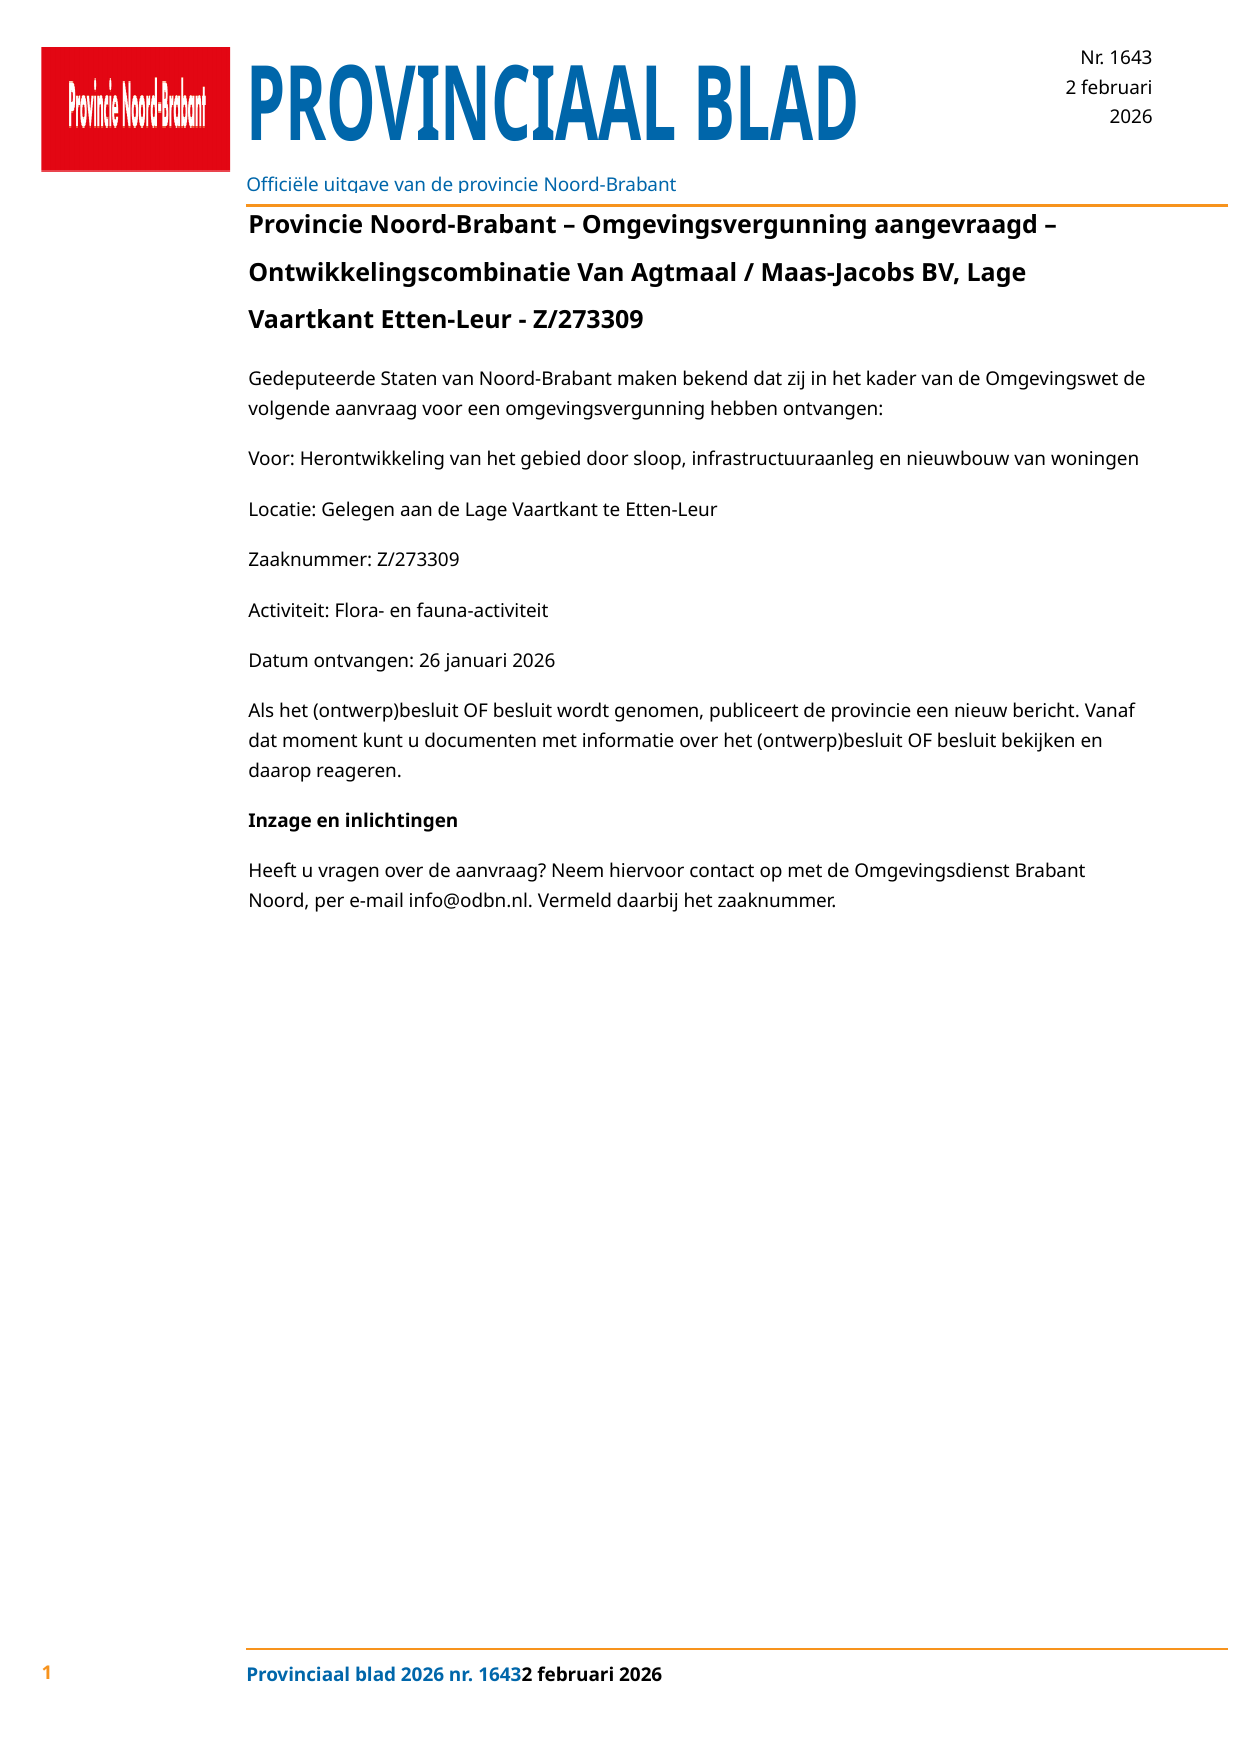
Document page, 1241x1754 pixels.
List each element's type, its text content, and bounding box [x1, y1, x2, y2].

text Zaaknummer: Z/273309 [248, 546, 1152, 572]
text Gedeputeerde Staten van Noord-Brabant maken bekend dat zij in het kader van de Omgevingswet de volgende aanvraag voor een omgevingsvergunning hebben ontvangen: [248, 366, 1152, 421]
text Heeft u vragen over de aanvraag? Neem hiervoor contact op met de Omgevingsdienst Brabant Noord, per e-mail info@odbn.nl. Vermeld daarbij het zaaknummer. [248, 858, 1152, 913]
text Provincie Noord-Brabant – Omgevingsvergunning aangevraagd – Ontwikkelingscombinatie Van Agtmaal / Maas-Jacobs BV, Lage Vaartkant Etten-Leur - Z/273309 [248, 207, 1152, 336]
text Als het (ontwerp)besluit OF besluit wordt genomen, publiceert de provincie een nieuw bericht. Vanaf dat moment kunt u documenten met informatie over het (ontwerp)besluit OF besluit bekijken en daarop reageren. [248, 698, 1152, 782]
text Inzage en inlichtingen [248, 807, 1152, 833]
text Locatie: Gelegen aan de Lage Vaartkant te Etten-Leur [248, 496, 1152, 522]
picture [41, 47, 231, 172]
text Activiteit: Flora- en fauna-activiteit [248, 597, 1152, 622]
text Datum ontvangen: 26 januari 2026 [248, 647, 1152, 673]
text Voor: Herontwikkeling van het gebied door sloop, infrastructuuraanleg en nieuwbouw van woningen [248, 446, 1152, 471]
